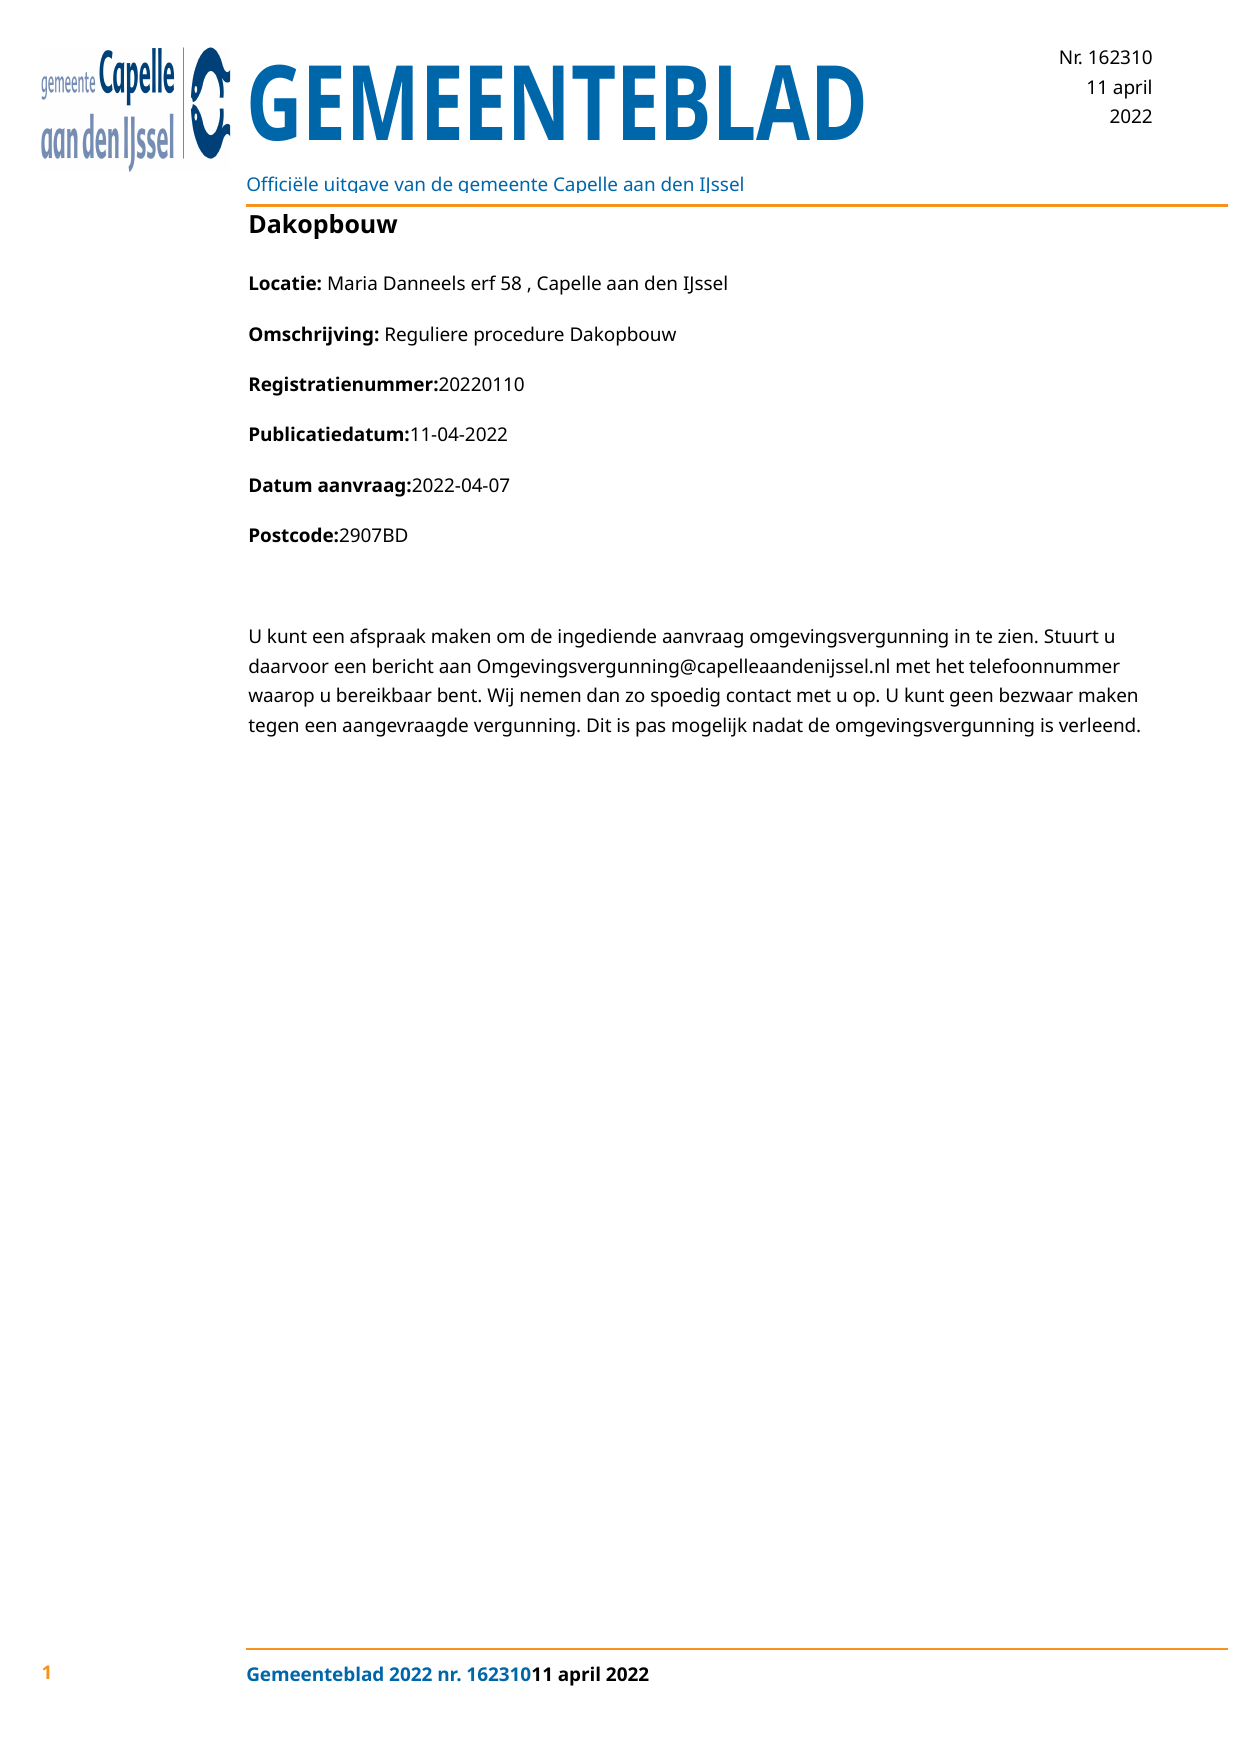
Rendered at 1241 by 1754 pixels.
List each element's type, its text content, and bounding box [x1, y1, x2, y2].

text Postcode:2907BD [248, 522, 1152, 548]
text Omschrijving: Reguliere procedure Dakopbouw [248, 321, 1152, 346]
text Datum aanvraag:2022-04-07 [248, 472, 1152, 498]
text Dakopbouw [248, 207, 1152, 241]
text Publicatiedatum:11-04-2022 [248, 422, 1152, 447]
text Locatie: Maria Danneels erf 58 , Capelle aan den IJssel [248, 270, 1152, 296]
text Registratienummer:20220110 [248, 371, 1152, 397]
text U kunt een afspraak maken om de ingediende aanvraag omgevingsvergunning in te zien. Stuurt u daarvoor een bericht aan Omgevingsvergunning@capelleaandenijssel.nl met het telefoonnummer waarop u bereikbaar bent. Wij nemen dan zo spoedig contact met u op. U kunt geen bezwaar maken tegen een aangevraagde vergunning. Dit is pas mogelijk nadat de omgevingsvergunning is verleend. [248, 623, 1152, 738]
picture [41, 47, 231, 172]
